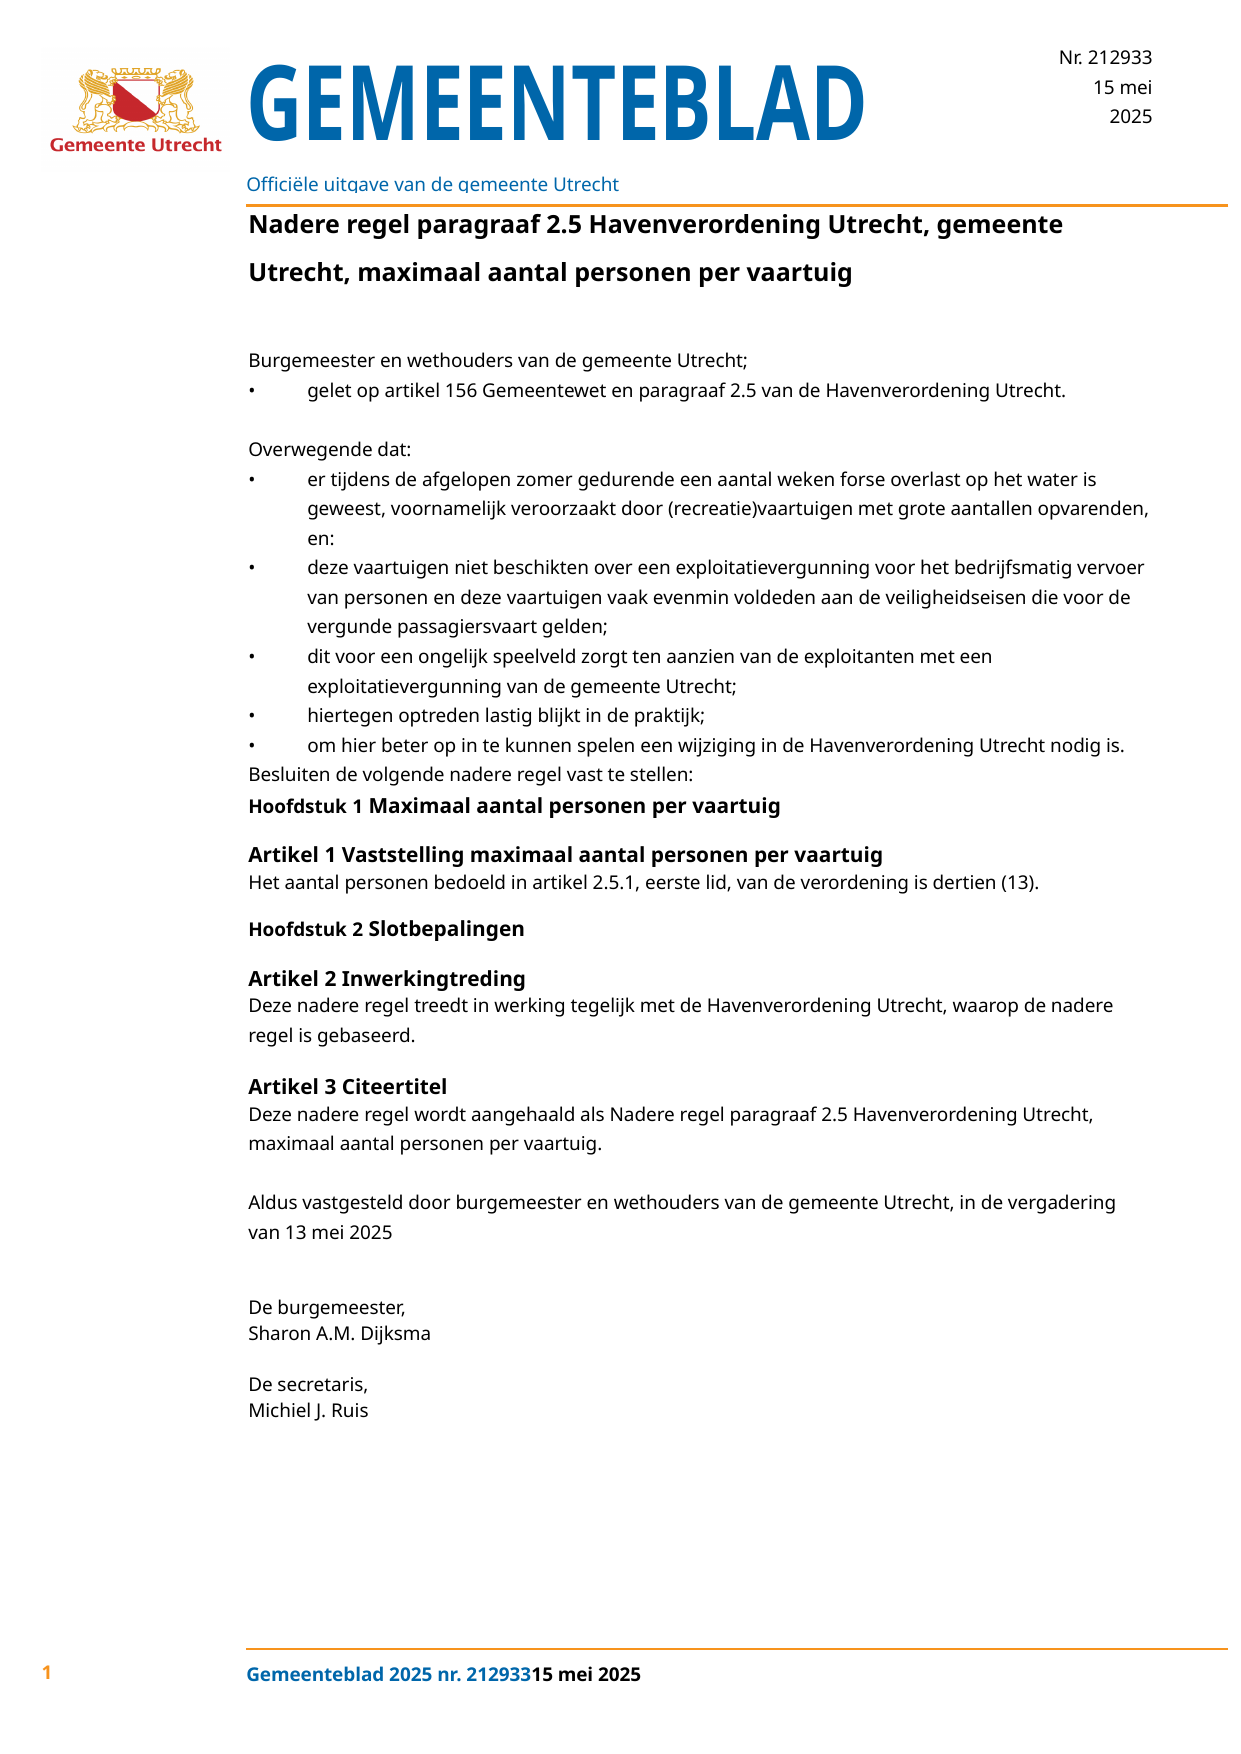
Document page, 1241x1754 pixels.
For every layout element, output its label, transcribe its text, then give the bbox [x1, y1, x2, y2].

list om hier beter op in te kunnen spelen een wijziging in de Havenverordening Utrecht nodig is. [248, 732, 1152, 758]
text Besluiten de volgende nadere regel vast te stellen: [248, 762, 1152, 787]
list deze vaartuigen niet beschikten over een exploitatievergunning voor het bedrijfsmatig vervoer van personen en deze vaartuigen vaak evenmin voldeden aan de veiligheidseisen die voor de vergunde passagiersvaart gelden; [248, 554, 1152, 639]
list er tijdens de afgelopen zomer gedurende een aantal weken forse overlast op het water is geweest, voornamelijk veroorzaakt door (recreatie)vaartuigen met grote aantallen opvarenden, en: [248, 466, 1152, 551]
text Artikel 1 Vaststelling maximaal aantal personen per vaartuig [248, 841, 1152, 869]
text Hoofdstuk 1 Maximaal aantal personen per vaartuig [248, 791, 1152, 820]
text Burgemeester en wethouders van de gemeente Utrecht; [248, 347, 1152, 373]
list dit voor een ongelijk speelveld zorgt ten aanzien van de exploitanten met een exploitatievergunning van de gemeente Utrecht; [248, 643, 1152, 699]
text Sharon A.M. Dijksma [248, 1320, 1152, 1346]
text De secretaris, [248, 1371, 1152, 1397]
text Deze nadere regel treedt in werking tegelijk met de Havenverordening Utrecht, waarop de nadere regel is gebaseerd. [248, 992, 1152, 1048]
text Deze nadere regel wordt aangehaald als Nadere regel paragraaf 2.5 Havenverordening Utrecht, maximaal aantal personen per vaartuig. [248, 1101, 1152, 1156]
text Hoofdstuk 2 Slotbepalingen [248, 914, 1152, 943]
text Het aantal personen bedoeld in artikel 2.5.1, eerste lid, van de verordening is dertien (13). [248, 869, 1152, 895]
text Aldus vastgesteld door burgemeester en wethouders van de gemeente Utrecht, in de vergadering van 13 mei 2025 [248, 1189, 1152, 1245]
text Nadere regel paragraaf 2.5 Havenverordening Utrecht, gemeente Utrecht, maximaal aantal personen per vaartuig [248, 207, 1152, 288]
list hiertegen optreden lastig blijkt in de praktijk; [248, 702, 1152, 728]
text Artikel 3 Citeertitel [248, 1072, 1152, 1101]
text Overwegende dat: [248, 436, 1152, 462]
picture [41, 47, 231, 172]
text Michiel J. Ruis [248, 1397, 1152, 1423]
list gelet op artikel 156 Gemeentewet en paragraaf 2.5 van de Havenverordening Utrecht. [248, 377, 1152, 403]
text De burgemeester, [248, 1294, 1152, 1320]
text Artikel 2 Inwerkingtreding [248, 964, 1152, 992]
